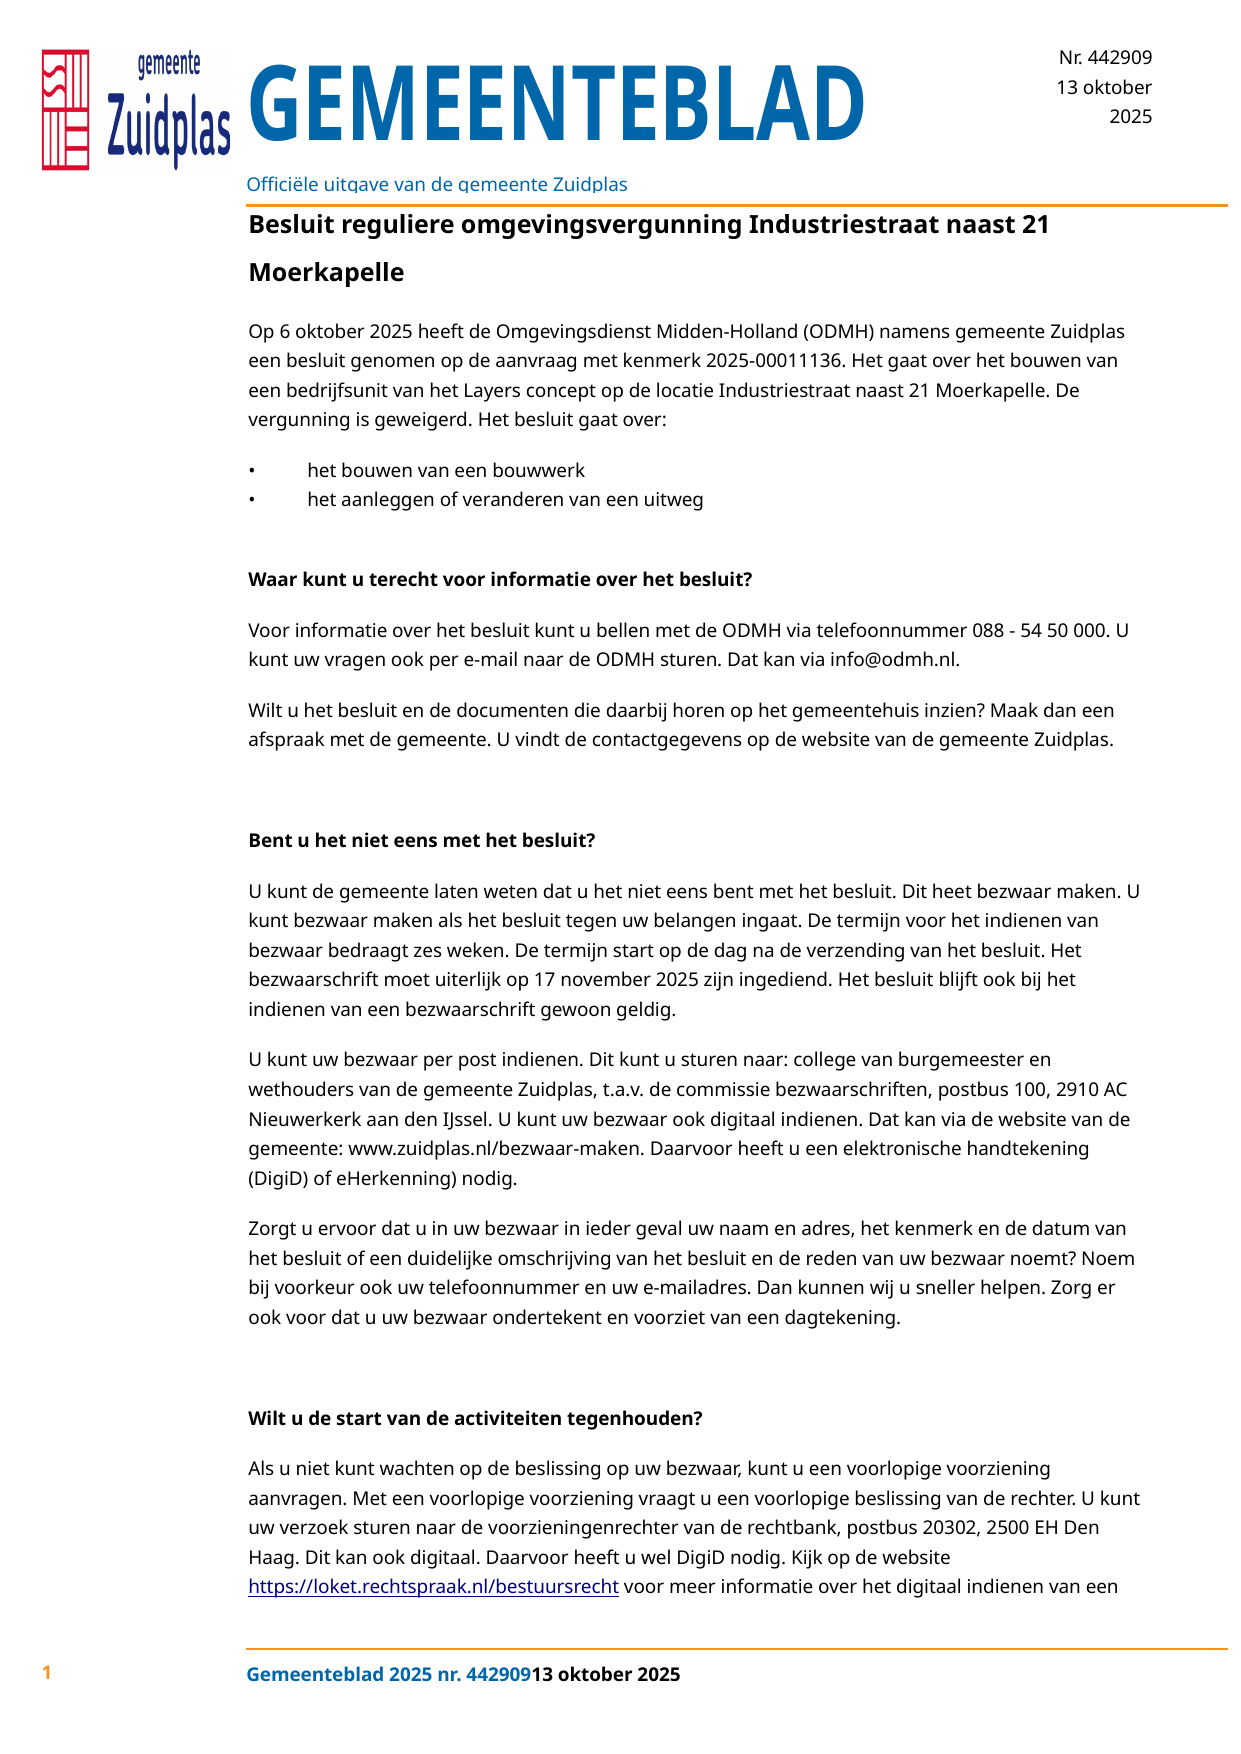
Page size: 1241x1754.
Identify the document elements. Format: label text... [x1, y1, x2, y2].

text U kunt de gemeente laten weten dat u het niet eens bent met het besluit. Dit heet bezwaar maken. U kunt bezwaar maken als het besluit tegen uw belangen ingaat. De termijn voor het indienen van bezwaar bedraagt zes weken. De termijn start op de dag na de verzending van het besluit. Het bezwaarschrift moet uiterlijk op 17 november 2025 zijn ingediend. Het besluit blijft ook bij het indienen van een bezwaarschrift gewoon geldig. [248, 878, 1152, 1022]
text Voor informatie over het besluit kunt u bellen met de ODMH via telefoonnummer 088 - 54 50 000. U kunt uw vragen ook per e-mail naar de ODMH sturen. Dat kan via info@odmh.nl. [248, 617, 1152, 672]
text Wilt u het besluit en de documenten die daarbij horen op het gemeentehuis inzien? Maak dan een afspraak met de gemeente. U vindt de contactgegevens op de website van de gemeente Zuidplas. [248, 697, 1152, 752]
text Op 6 oktober 2025 heeft de Omgevingsdienst Midden-Holland (ODMH) namens gemeente Zuidplas een besluit genomen op de aanvraag met kenmerk 2025-00011136. Het gaat over het bouwen van een bedrijfsunit van het Layers concept op de locatie Industriestraat naast 21 Moerkapelle. De vergunning is geweigerd. Het besluit gaat over: [248, 318, 1152, 432]
list het bouwen van een bouwwerk [248, 457, 1152, 483]
text Wilt u de start van de activiteiten tegenhouden? [248, 1405, 1152, 1431]
text U kunt uw bezwaar per post indienen. Dit kunt u sturen naar: college van burgemeester en wethouders van de gemeente Zuidplas, t.a.v. de commissie bezwaarschriften, postbus 100, 2910 AC Nieuwerkerk aan den IJssel. U kunt uw bezwaar ook digitaal indienen. Dat kan via de website van de gemeente: www.zuidplas.nl/bezwaar-maken. Daarvoor heeft u een elektronische handtekening (DigiD) of eHerkenning) nodig. [248, 1047, 1152, 1191]
text Als u niet kunt wachten op de beslissing op uw bezwaar, kunt u een voorlopige voorziening aanvragen. Met een voorlopige voorziening vraagt u een voorlopige beslissing van de rechter. U kunt uw verzoek sturen naar de voorzieningenrechter van de rechtbank, postbus 20302, 2500 EH Den Haag. Dit kan ook digitaal. Daarvoor heeft u wel DigiD nodig. Kijk op de website https://loket.rechtspraak.nl/bestuursrecht voor meer informatie over het digitaal indienen van een [248, 1455, 1152, 1599]
list het aanleggen of veranderen van een uitweg [248, 487, 1152, 512]
text Waar kunt u terecht voor informatie over het besluit? [248, 567, 1152, 592]
picture [41, 47, 231, 172]
text Bent u het niet eens met het besluit? [248, 827, 1152, 853]
text Besluit reguliere omgevingsvergunning Industriestraat naast 21 Moerkapelle [248, 207, 1152, 288]
text Zorgt u ervoor dat u in uw bezwaar in ieder geval uw naam en adres, het kenmerk en de datum van het besluit of een duidelijke omschrijving van het besluit en de reden van uw bezwaar noemt? Noem bij voorkeur ook uw telefoonnummer en uw e-mailadres. Dan kunnen wij u sneller helpen. Zorg er ook voor dat u uw bezwaar ondertekent en voorziet van een dagtekening. [248, 1215, 1152, 1330]
